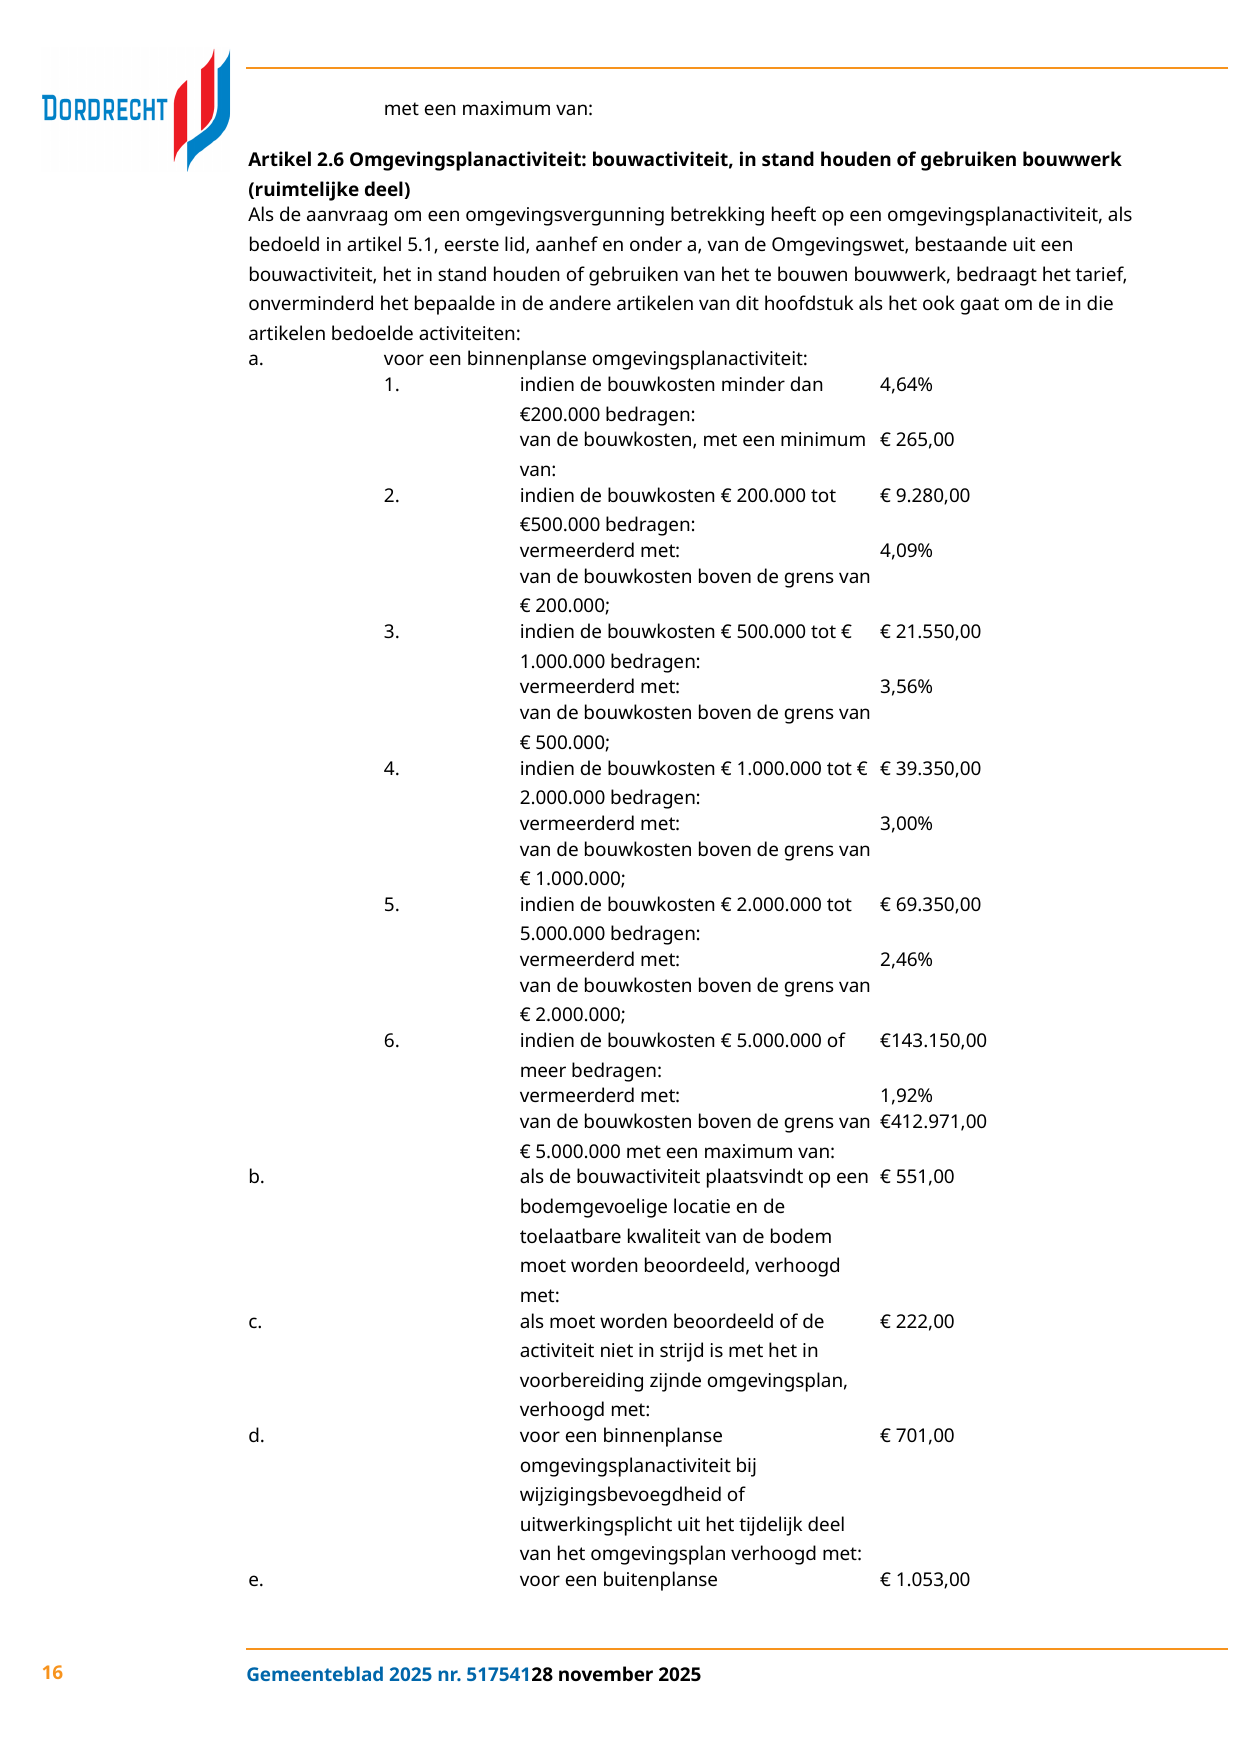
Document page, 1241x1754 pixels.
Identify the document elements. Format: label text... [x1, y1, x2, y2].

table_cell als de bouwactiviteit plaatsvindt op een bodemgevoelige locatie en de toelaatbare kwaliteit van de bodem moet worden beoordeeld, verhoogd met: [520, 1164, 880, 1308]
table_cell [384, 836, 519, 891]
table_cell [384, 1164, 519, 1308]
table_cell [248, 563, 384, 618]
table_cell [248, 427, 384, 482]
picture [41, 47, 231, 172]
table_cell € 222,00 [880, 1308, 1016, 1422]
table_cell 3. [384, 618, 519, 674]
table_cell [248, 755, 384, 810]
table_cell [384, 972, 519, 1027]
table_cell € 39.350,00 [880, 755, 1016, 810]
table_cell b. [248, 1164, 384, 1308]
table_cell [248, 972, 384, 1027]
table_cell 2,46% [880, 946, 1016, 972]
table_cell [880, 836, 1016, 891]
table_cell vermeerderd met: [520, 537, 880, 563]
table_cell [248, 482, 384, 537]
table_cell [384, 699, 519, 755]
table_cell vermeerderd met: [520, 1083, 880, 1108]
table_cell indien de bouwkosten minder dan €200.000 bedragen: [520, 371, 880, 427]
table_cell van de bouwkosten boven de grens van € 2.000.000; [520, 972, 880, 1027]
table_cell [384, 1566, 519, 1592]
table_cell [384, 537, 519, 563]
table_cell als moet worden beoordeeld of de activiteit niet in strijd is met het in voorbereiding zijnde omgevingsplan, verhoogd met: [520, 1308, 880, 1422]
table_cell e. [248, 1566, 384, 1592]
table_cell [248, 537, 384, 563]
table_cell € 1.053,00 [880, 1566, 1016, 1592]
table_cell [384, 563, 519, 618]
table_cell indien de bouwkosten € 1.000.000 tot € 2.000.000 bedragen: [520, 755, 880, 810]
table_cell [248, 674, 384, 699]
table_cell [384, 1422, 519, 1566]
table_cell 4,64% [880, 371, 1016, 427]
table_cell € 551,00 [880, 1164, 1016, 1308]
table_cell [248, 371, 384, 427]
table_cell van de bouwkosten, met een minimum van: [520, 427, 880, 482]
table_cell [880, 972, 1016, 1027]
table_cell € 265,00 [880, 427, 1016, 482]
table_cell vermeerderd met: [520, 674, 880, 699]
table_cell [384, 1109, 519, 1164]
table_cell [248, 121, 1152, 146]
table_cell a. [248, 346, 384, 371]
table_cell 3,00% [880, 810, 1016, 836]
table_cell indien de bouwkosten € 500.000 tot € 1.000.000 bedragen: [520, 618, 880, 674]
table_cell 1,92% [880, 1083, 1016, 1108]
table_cell €412.971,00 [880, 1109, 1016, 1164]
table_cell 4. [384, 755, 519, 810]
table_cell van de bouwkosten boven de grens van € 500.000; [520, 699, 880, 755]
table_cell [384, 674, 519, 699]
table_cell 2. [384, 482, 519, 537]
table_cell [384, 1083, 519, 1108]
table_cell van de bouwkosten boven de grens van € 1.000.000; [520, 836, 880, 891]
table_cell voor een buitenplanse [520, 1566, 880, 1592]
table_cell [880, 95, 1016, 121]
table_cell vermeerderd met: [520, 810, 880, 836]
table_cell [880, 699, 1016, 755]
table_cell [880, 563, 1016, 618]
table_cell [248, 699, 384, 755]
table_cell 4,09% [880, 537, 1016, 563]
table_cell [384, 427, 519, 482]
table_cell voor een binnenplanse omgevingsplanactiviteit bij wijzigingsbevoegdheid of uitwerkingsplicht uit het tijdelijk deel van het omgevingsplan verhoogd met: [520, 1422, 880, 1566]
table_cell [248, 1028, 384, 1083]
table_cell c. [248, 1308, 384, 1422]
table_cell indien de bouwkosten € 2.000.000 tot 5.000.000 bedragen: [520, 891, 880, 946]
table_cell van de bouwkosten boven de grens van € 5.000.000 met een maximum van: [520, 1109, 880, 1164]
table_cell [248, 810, 384, 836]
table_cell 1. [384, 371, 519, 427]
table_cell [248, 618, 384, 674]
table_cell d. [248, 1422, 384, 1566]
table_cell [248, 95, 384, 121]
table_cell [248, 946, 384, 972]
table_cell [384, 1308, 519, 1422]
table_cell [248, 1109, 384, 1164]
table_cell 5. [384, 891, 519, 946]
table_cell voor een binnenplanse omgevingsplanactiviteit: [384, 346, 1152, 371]
table_cell vermeerderd met: [520, 946, 880, 972]
table_cell van de bouwkosten boven de grens van € 200.000; [520, 563, 880, 618]
table_cell [248, 891, 384, 946]
table_cell € 69.350,00 [880, 891, 1016, 946]
table_cell [248, 1083, 384, 1108]
table_cell 6. [384, 1028, 519, 1083]
table_cell € 21.550,00 [880, 618, 1016, 674]
table_cell € 701,00 [880, 1422, 1016, 1566]
table_cell [384, 946, 519, 972]
table_cell indien de bouwkosten € 200.000 tot €500.000 bedragen: [520, 482, 880, 537]
table_cell Artikel 2.6 Omgevingsplanactiviteit: bouwactiviteit, in stand houden of gebruiken bouwwerk (ruimtelijke deel) [248, 146, 1152, 202]
table_cell 3,56% [880, 674, 1016, 699]
table_cell met een maximum van: [384, 95, 880, 121]
table_cell [384, 810, 519, 836]
table_cell €143.150,00 [880, 1028, 1016, 1083]
table_cell € 9.280,00 [880, 482, 1016, 537]
table_cell indien de bouwkosten € 5.000.000 of meer bedragen: [520, 1028, 880, 1083]
table_cell [248, 836, 384, 891]
table_cell Als de aanvraag om een omgevingsvergunning betrekking heeft op een omgevingsplanactiviteit, als bedoeld in artikel 5.1, eerste lid, aanhef en onder a, van de Omgevingswet, bestaande uit een bouwactiviteit, het in stand houden of gebruiken van het te bouwen bouwwerk, bedraagt het tarief, onverminderd het bepaalde in de andere artikelen van dit hoofdstuk als het ook gaat om de in die artikelen bedoelde activiteiten: [248, 202, 1152, 346]
